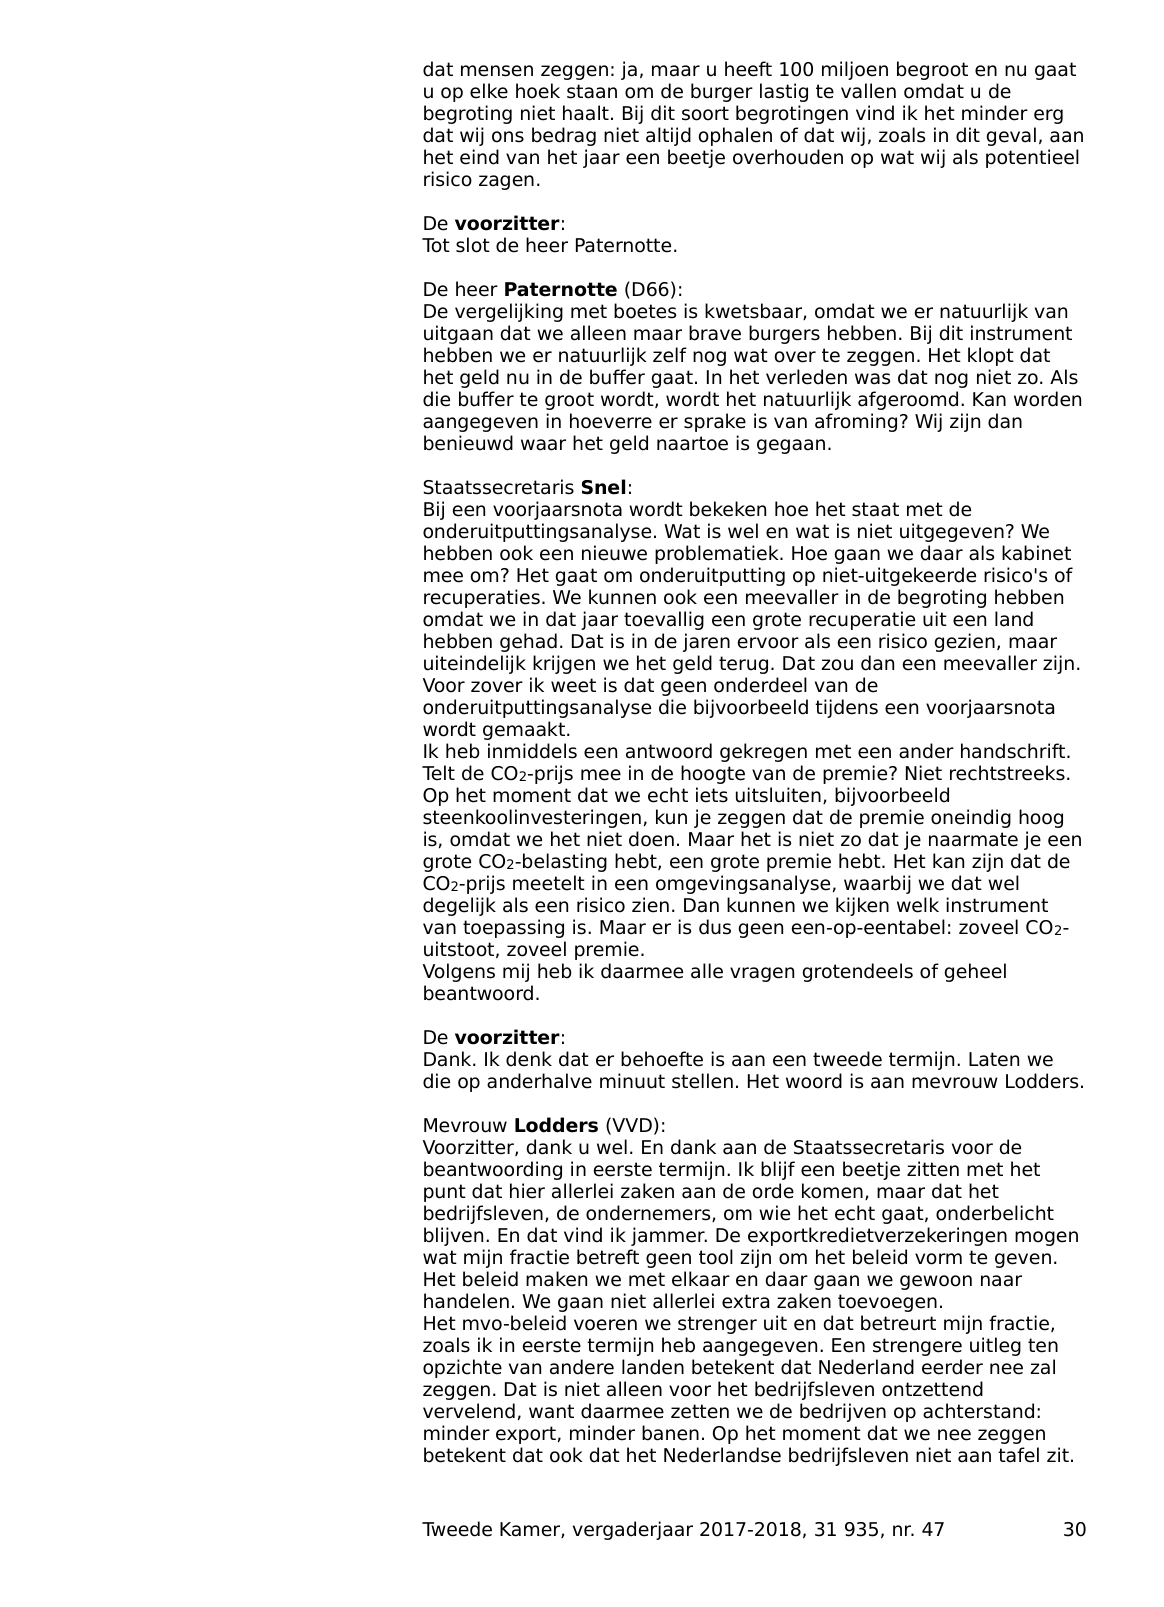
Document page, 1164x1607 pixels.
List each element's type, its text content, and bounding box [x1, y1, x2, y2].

text dat mensen zeggen: ja, maar u heeft 100 miljoen begroot en nu gaat u op elke hoek staan om de burger lastig te vallen omdat u de begroting niet haalt. Bij dit soort begrotingen vind ik het minder erg dat wij ons bedrag niet altijd ophalen of dat wij, zoals in dit geval, aan het eind van het jaar een beetje overhouden op wat wij als potentieel risico zagen. [422, 59, 1087, 191]
text De voorzitter: [422, 1027, 1087, 1049]
text Volgens mij heb ik daarmee alle vragen grotendeels of geheel beantwoord. [422, 961, 1087, 1005]
text De heer Paternotte (D66): [422, 279, 1087, 301]
text Ik heb inmiddels een antwoord gekregen met een ander handschrift. Telt de CO2-prijs mee in de hoogte van de premie? Niet rechtstreeks. Op het moment dat we echt iets uitsluiten, bijvoorbeeld steenkoolinvesteringen, kun je zeggen dat de premie oneindig hoog is, omdat we het niet doen. Maar het is niet zo dat je naarmate je een grote CO2-belasting hebt, een grote premie hebt. Het kan zijn dat de CO2-prijs meetelt in een omgevingsanalyse, waarbij we dat wel degelijk als een risico zien. Dan kunnen we kijken welk instrument van toepassing is. Maar er is dus geen een-op-eentabel: zoveel CO2-uitstoot, zoveel premie. [422, 741, 1087, 961]
text Tot slot de heer Paternotte. [422, 235, 1087, 257]
text Dank. Ik denk dat er behoefte is aan een tweede termijn. Laten we die op anderhalve minuut stellen. Het woord is aan mevrouw Lodders. [422, 1049, 1087, 1093]
text De vergelijking met boetes is kwetsbaar, omdat we er natuurlijk van uitgaan dat we alleen maar brave burgers hebben. Bij dit instrument hebben we er natuurlijk zelf nog wat over te zeggen. Het klopt dat het geld nu in de buffer gaat. In het verleden was dat nog niet zo. Als die buffer te groot wordt, wordt het natuurlijk afgeroomd. Kan worden aangegeven in hoeverre er sprake is van afroming? Wij zijn dan benieuwd waar het geld naartoe is gegaan. [422, 301, 1087, 455]
text Mevrouw Lodders (VVD): [422, 1115, 1087, 1137]
text Staatssecretaris Snel: [422, 477, 1087, 499]
text De voorzitter: [422, 213, 1087, 235]
text Het mvo-beleid voeren we strenger uit en dat betreurt mijn fractie, zoals ik in eerste termijn heb aangegeven. Een strengere uitleg ten opzichte van andere landen betekent dat Nederland eerder nee zal zeggen. Dat is niet alleen voor het bedrijfsleven ontzettend vervelend, want daarmee zetten we de bedrijven op achterstand: minder export, minder banen. Op het moment dat we nee zeggen betekent dat ook dat het Nederlandse bedrijfsleven niet aan tafel zit. [422, 1313, 1087, 1467]
text Bij een voorjaarsnota wordt bekeken hoe het staat met de onderuitputtingsanalyse. Wat is wel en wat is niet uitgegeven? We hebben ook een nieuwe problematiek. Hoe gaan we daar als kabinet mee om? Het gaat om onderuitputting op niet-uitgekeerde risico's of recuperaties. We kunnen ook een meevaller in de begroting hebben omdat we in dat jaar toevallig een grote recuperatie uit een land hebben gehad. Dat is in de jaren ervoor als een risico gezien, maar uiteindelijk krijgen we het geld terug. Dat zou dan een meevaller zijn. Voor zover ik weet is dat geen onderdeel van de onderuitputtingsanalyse die bijvoorbeeld tijdens een voorjaarsnota wordt gemaakt. [422, 499, 1087, 741]
text Voorzitter, dank u wel. En dank aan de Staatssecretaris voor de beantwoording in eerste termijn. Ik blijf een beetje zitten met het punt dat hier allerlei zaken aan de orde komen, maar dat het bedrijfsleven, de ondernemers, om wie het echt gaat, onderbelicht blijven. En dat vind ik jammer. De exportkredietverzekeringen mogen wat mijn fractie betreft geen tool zijn om het beleid vorm te geven. Het beleid maken we met elkaar en daar gaan we gewoon naar handelen. We gaan niet allerlei extra zaken toevoegen. [422, 1137, 1087, 1313]
